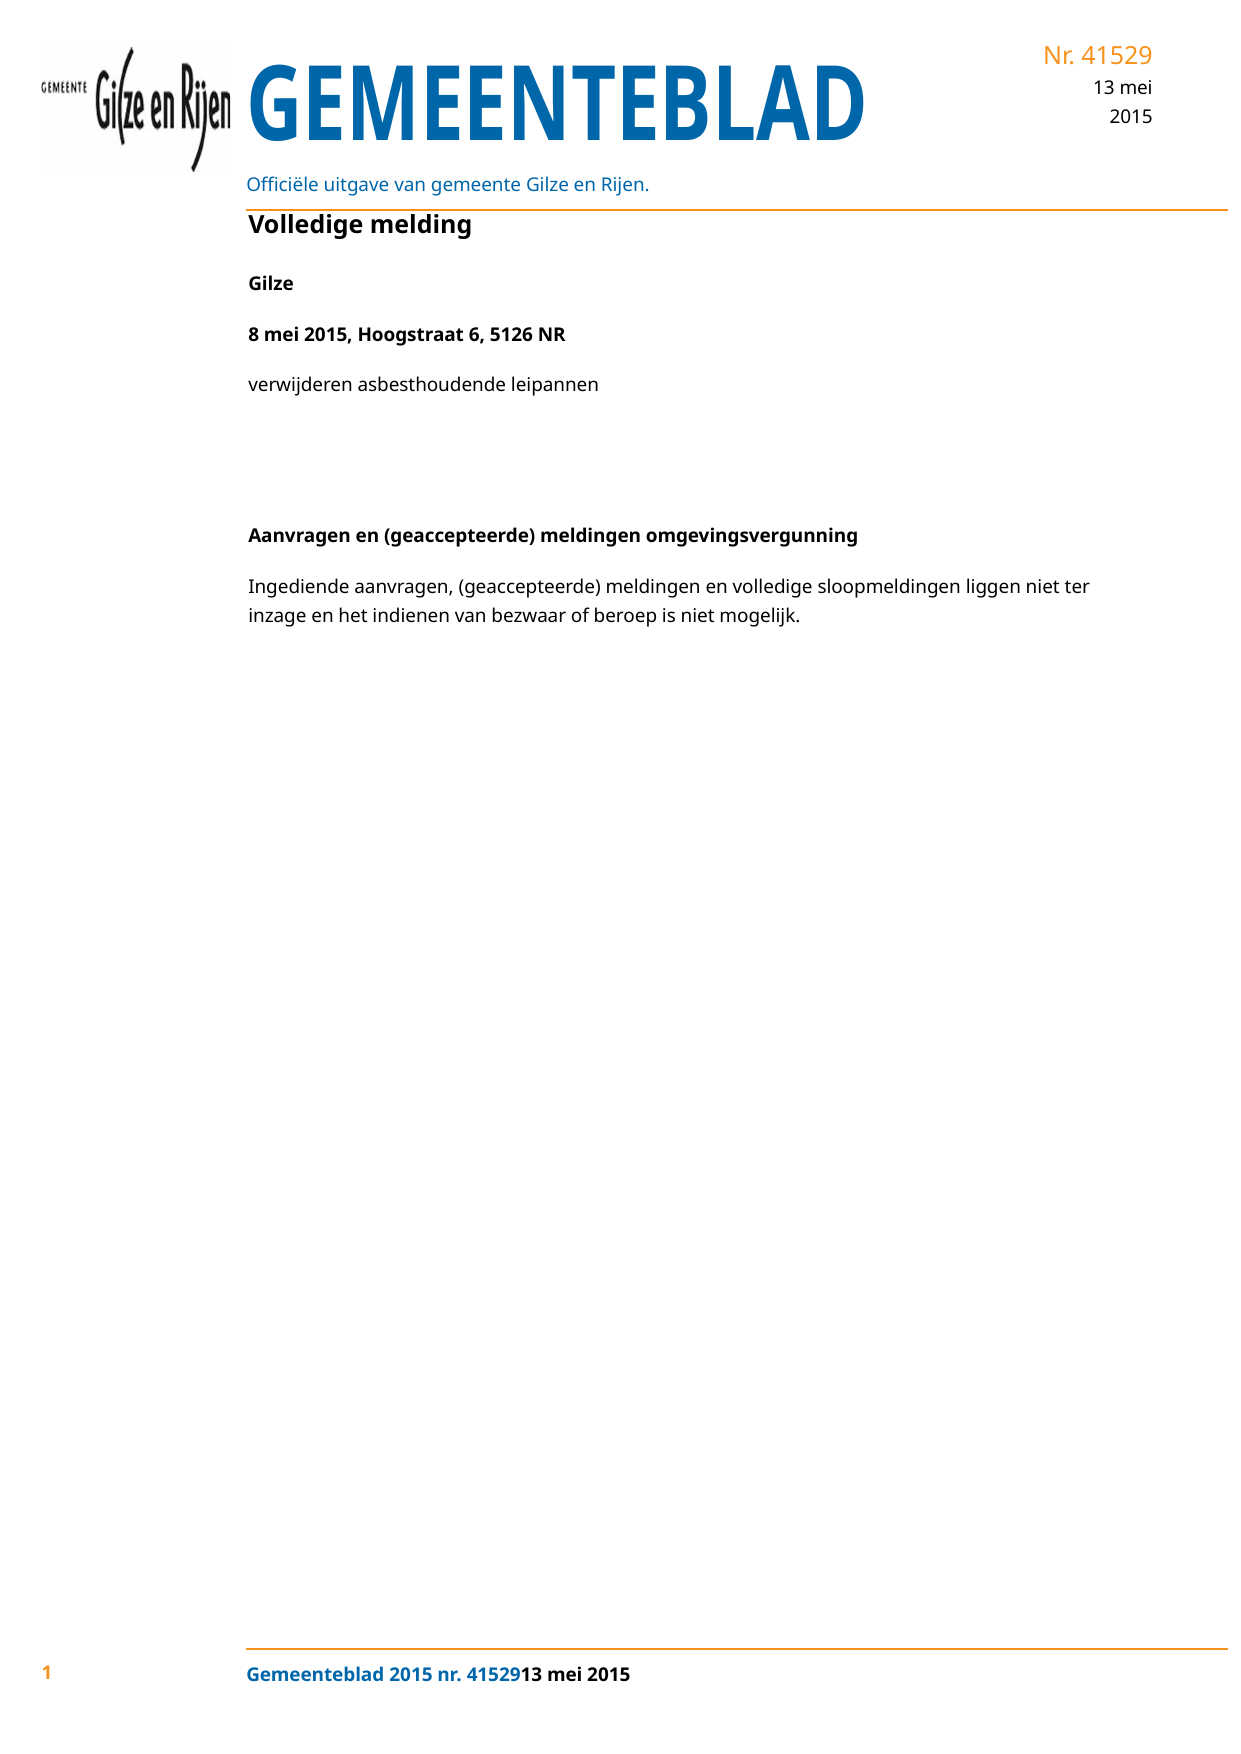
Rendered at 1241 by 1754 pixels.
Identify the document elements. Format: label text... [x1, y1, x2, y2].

text verwijderen asbesthoudende leipannen [248, 371, 1152, 397]
picture [41, 47, 231, 172]
text Ingediende aanvragen, (geaccepteerde) meldingen en volledige sloopmeldingen liggen niet ter inzage en het indienen van bezwaar of beroep is niet mogelijk. [248, 573, 1152, 628]
text Volledige melding [248, 211, 1152, 241]
text Gilze [248, 270, 1152, 296]
text 8 mei 2015, Hoogstraat 6, 5126 NR [248, 321, 1152, 346]
text Aanvragen en (geaccepteerde) meldingen omgevingsvergunning [248, 522, 1152, 548]
